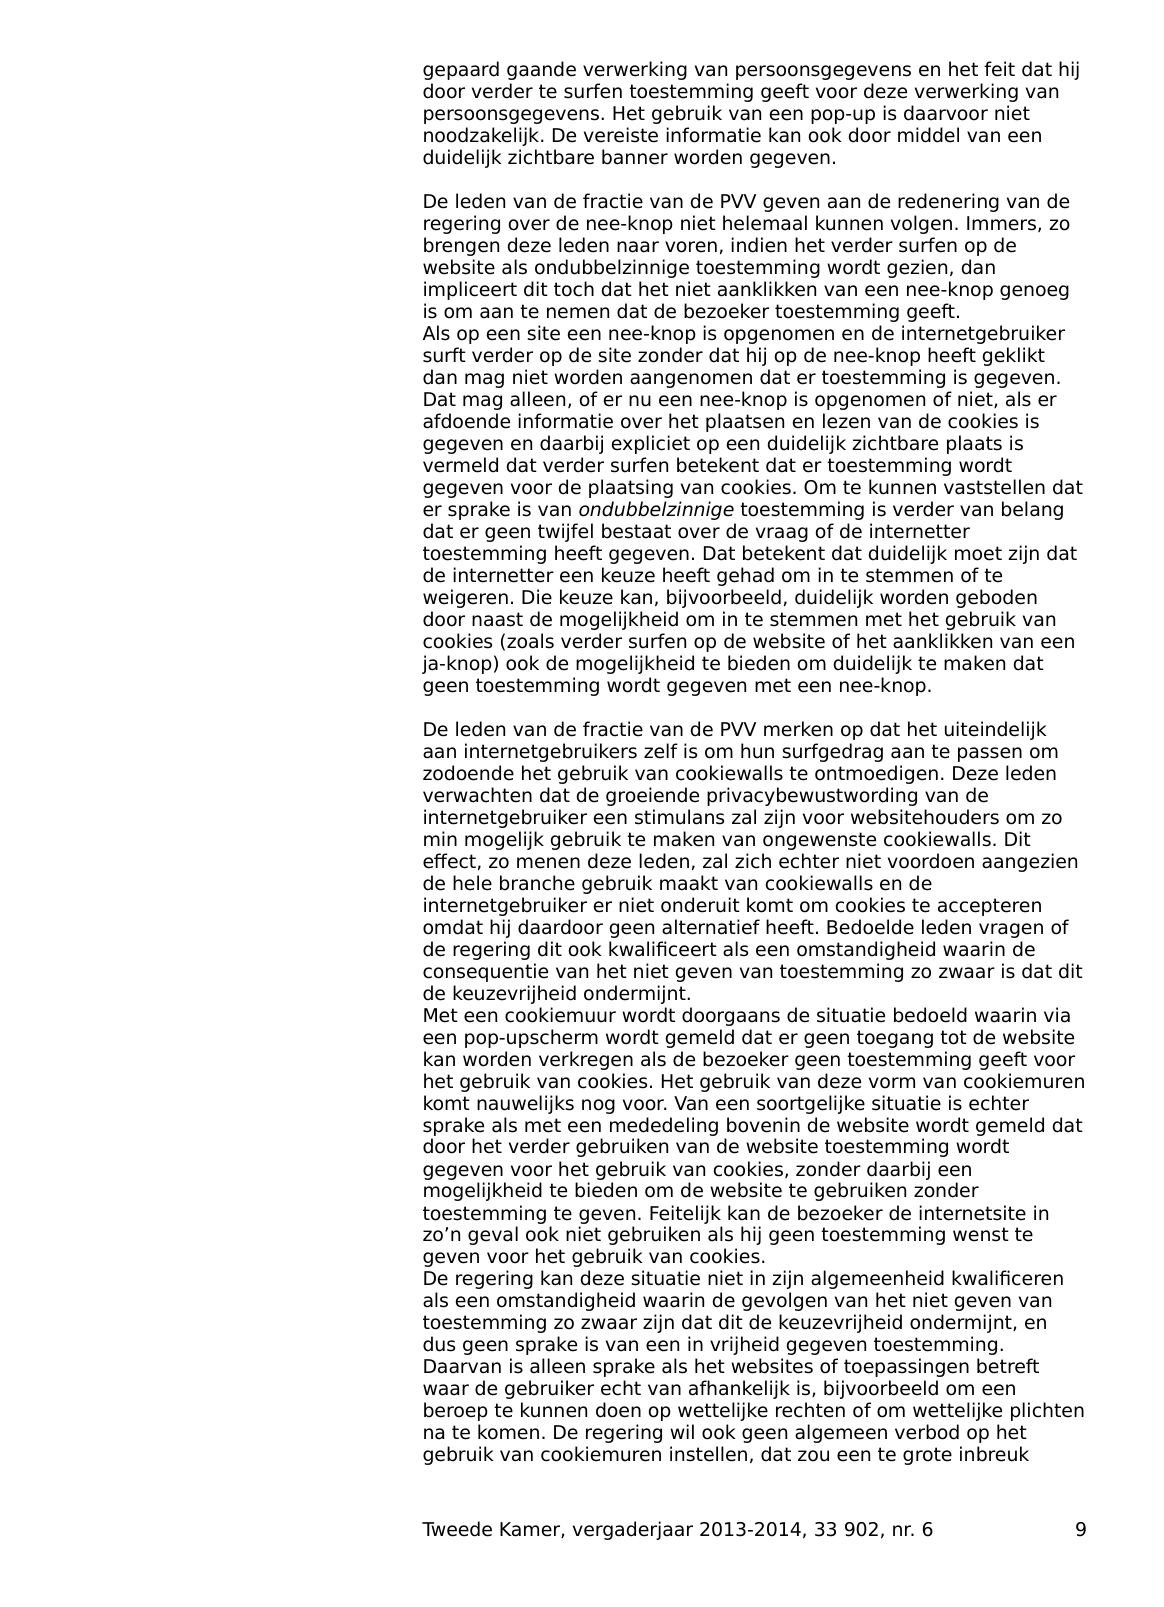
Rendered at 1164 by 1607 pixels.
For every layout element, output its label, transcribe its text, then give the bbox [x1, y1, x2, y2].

text De leden van de fractie van de PVV geven aan de redenering van de regering over de nee-knop niet helemaal kunnen volgen. Immers, zo brengen deze leden naar voren, indien het verder surfen op de website als ondubbelzinnige toestemming wordt gezien, dan impliceert dit toch dat het niet aanklikken van een nee-knop genoeg is om aan te nemen dat de bezoeker toestemming geeft. [422, 191, 1087, 323]
text De leden van de fractie van de PVV merken op dat het uiteindelijk aan internetgebruikers zelf is om hun surfgedrag aan te passen om zodoende het gebruik van cookiewalls te ontmoedigen. Deze leden verwachten dat de groeiende privacybewustwording van de internetgebruiker een stimulans zal zijn voor websitehouders om zo min mogelijk gebruik te maken van ongewenste cookiewalls. Dit effect, zo menen deze leden, zal zich echter niet voordoen aangezien de hele branche gebruik maakt van cookiewalls en de internetgebruiker er niet onderuit komt om cookies te accepteren omdat hij daardoor geen alternatief heeft. Bedoelde leden vragen of de regering dit ook kwalificeert als een omstandigheid waarin de consequentie van het niet geven van toestemming zo zwaar is dat dit de keuzevrijheid ondermijnt. [422, 719, 1087, 1004]
text gepaard gaande verwerking van persoonsgegevens en het feit dat hij door verder te surfen toestemming geeft voor deze verwerking van persoonsgegevens. Het gebruik van een pop-up is daarvoor niet noodzakelijk. De vereiste informatie kan ook door middel van een duidelijk zichtbare banner worden gegeven. [422, 59, 1087, 169]
text Met een cookiemuur wordt doorgaans de situatie bedoeld waarin via een pop-upscherm wordt gemeld dat er geen toegang tot de website kan worden verkregen als de bezoeker geen toestemming geeft voor het gebruik van cookies. Het gebruik van deze vorm van cookiemuren komt nauwelijks nog voor. Van een soortgelijke situatie is echter sprake als met een mededeling bovenin de website wordt gemeld dat door het verder gebruiken van de website toestemming wordt gegeven voor het gebruik van cookies, zonder daarbij een mogelijkheid te bieden om de website te gebruiken zonder toestemming te geven. Feitelijk kan de bezoeker de internetsite in zo’n geval ook niet gebruiken als hij geen toestemming wenst te geven voor het gebruik van cookies. [422, 1004, 1087, 1268]
text Als op een site een nee-knop is opgenomen en de internetgebruiker surft verder op de site zonder dat hij op de nee-knop heeft geklikt dan mag niet worden aangenomen dat er toestemming is gegeven. Dat mag alleen, of er nu een nee-knop is opgenomen of niet, als er afdoende informatie over het plaatsen en lezen van de cookies is gegeven en daarbij expliciet op een duidelijk zichtbare plaats is vermeld dat verder surfen betekent dat er toestemming wordt gegeven voor de plaatsing van cookies. Om te kunnen vaststellen dat er sprake is van ondubbelzinnige toestemming is verder van belang dat er geen twijfel bestaat over de vraag of de internetter toestemming heeft gegeven. Dat betekent dat duidelijk moet zijn dat de internetter een keuze heeft gehad om in te stemmen of te weigeren. Die keuze kan, bijvoorbeeld, duidelijk worden geboden door naast de mogelijkheid om in te stemmen met het gebruik van cookies (zoals verder surfen op de website of het aanklikken van een ja-knop) ook de mogelijkheid te bieden om duidelijk te maken dat geen toestemming wordt gegeven met een nee-knop. [422, 323, 1087, 697]
text De regering kan deze situatie niet in zijn algemeenheid kwalificeren als een omstandigheid waarin de gevolgen van het niet geven van toestemming zo zwaar zijn dat dit de keuzevrijheid ondermijnt, en dus geen sprake is van een in vrijheid gegeven toestemming. Daarvan is alleen sprake als het websites of toepassingen betreft waar de gebruiker echt van afhankelijk is, bijvoorbeeld om een beroep te kunnen doen op wettelijke rechten of om wettelijke plichten na te komen. De regering wil ook geen algemeen verbod op het gebruik van cookiemuren instellen, dat zou een te grote inbreuk [422, 1268, 1087, 1466]
